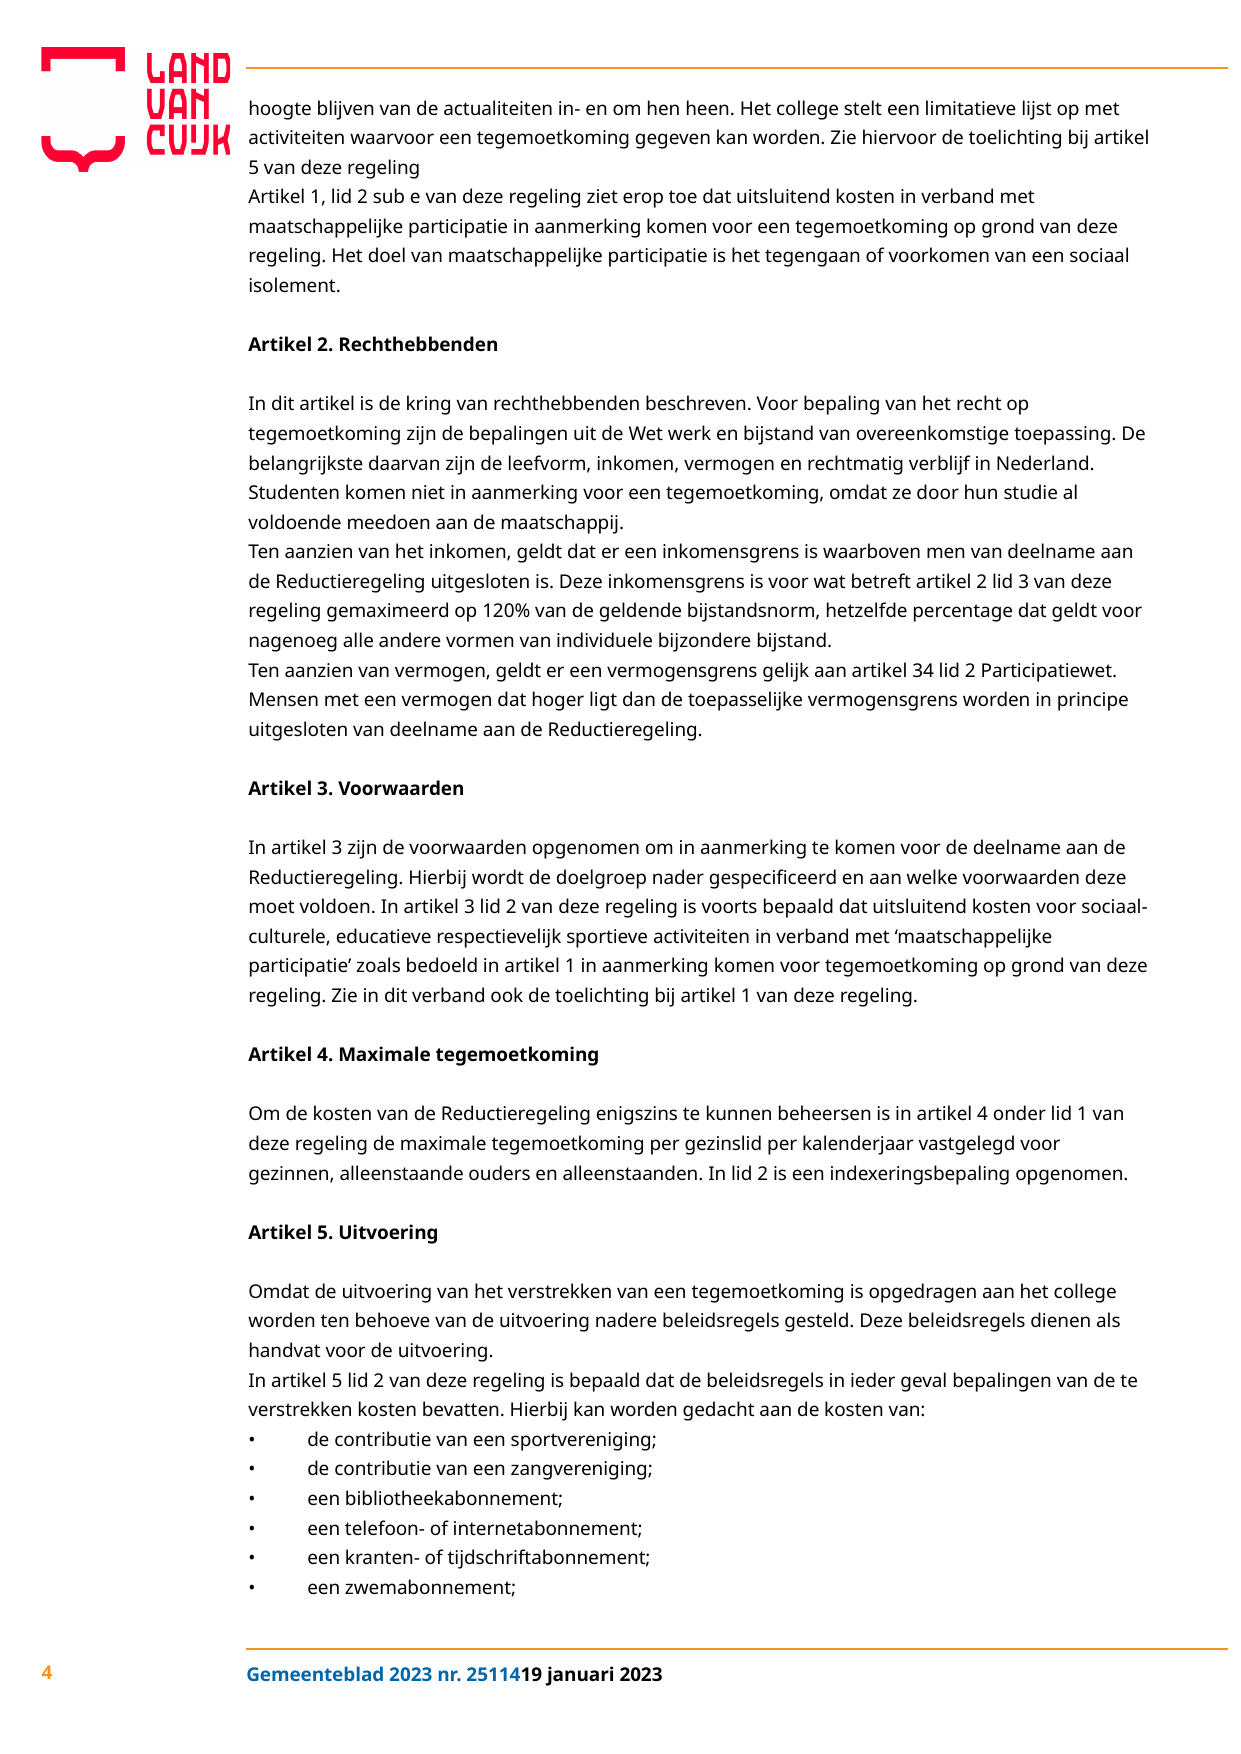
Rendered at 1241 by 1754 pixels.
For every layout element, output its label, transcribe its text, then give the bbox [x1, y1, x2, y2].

text Ten aanzien van vermogen, geldt er een vermogensgrens gelijk aan artikel 34 lid 2 Participatiewet. Mensen met een vermogen dat hoger ligt dan de toepasselijke vermogensgrens worden in principe uitgesloten van deelname aan de Reductieregeling. [248, 657, 1152, 742]
text In artikel 3 zijn de voorwaarden opgenomen om in aanmerking te komen voor de deelname aan de Reductieregeling. Hierbij wordt de doelgroep nader gespecificeerd en aan welke voorwaarden deze moet voldoen. In artikel 3 lid 2 van deze regeling is voorts bepaald dat uitsluitend kosten voor sociaal-culturele, educatieve respectievelijk sportieve activiteiten in verband met ‘maatschappelijke participatie’ zoals bedoeld in artikel 1 in aanmerking komen voor tegemoetkoming op grond van deze regeling. Zie in dit verband ook de toelichting bij artikel 1 van deze regeling. [248, 834, 1152, 1008]
list een zwemabonnement; [248, 1574, 1152, 1600]
text Omdat de uitvoering van het verstrekken van een tegemoetkoming is opgedragen aan het college worden ten behoeve van de uitvoering nadere beleidsregels gesteld. Deze beleidsregels dienen als handvat voor de uitvoering. [248, 1278, 1152, 1363]
text Ten aanzien van het inkomen, geldt dat er een inkomensgrens is waarboven men van deelname aan de Reductieregeling uitgesloten is. Deze inkomensgrens is voor wat betreft artikel 2 lid 3 van deze regeling gemaximeerd op 120% van de geldende bijstandsnorm, hetzelfde percentage dat geldt voor nagenoeg alle andere vormen van individuele bijzondere bijstand. [248, 538, 1152, 653]
list de contributie van een sportvereniging; [248, 1426, 1152, 1452]
text Om de kosten van de Reductieregeling enigszins te kunnen beheersen is in artikel 4 onder lid 1 van deze regeling de maximale tegemoetkoming per gezinslid per kalenderjaar vastgelegd voor gezinnen, alleenstaande ouders en alleenstaanden. In lid 2 is een indexeringsbepaling opgenomen. [248, 1101, 1152, 1186]
list de contributie van een zangvereniging; [248, 1456, 1152, 1481]
list een bibliotheekabonnement; [248, 1485, 1152, 1511]
text Artikel 1, lid 2 sub e van deze regeling ziet erop toe dat uitsluitend kosten in verband met maatschappelijke participatie in aanmerking komen voor een tegemoetkoming op grond van deze regeling. Het doel van maatschappelijke participatie is het tegengaan of voorkomen van een sociaal isolement. [248, 183, 1152, 298]
text Artikel 3. Voorwaarden [248, 775, 1152, 801]
picture [41, 47, 231, 172]
text In dit artikel is de kring van rechthebbenden beschreven. Voor bepaling van het recht op tegemoetkoming zijn de bepalingen uit de Wet werk en bijstand van overeenkomstige toepassing. De belangrijkste daarvan zijn de leefvorm, inkomen, vermogen en rechtmatig verblijf in Nederland. Studenten komen niet in aanmerking voor een tegemoetkoming, omdat ze door hun studie al voldoende meedoen aan de maatschappij. [248, 391, 1152, 535]
text Artikel 2. Rechthebbenden [248, 331, 1152, 357]
text In artikel 5 lid 2 van deze regeling is bepaald dat de beleidsregels in ieder geval bepalingen van de te verstrekken kosten bevatten. Hierbij kan worden gedacht aan de kosten van: [248, 1367, 1152, 1422]
text Artikel 5. Uitvoering [248, 1219, 1152, 1245]
list een kranten- of tijdschriftabonnement; [248, 1544, 1152, 1570]
list een telefoon- of internetabonnement; [248, 1515, 1152, 1541]
text hoogte blijven van de actualiteiten in- en om hen heen. Het college stelt een limitatieve lijst op met activiteiten waarvoor een tegemoetkoming gegeven kan worden. Zie hiervoor de toelichting bij artikel 5 van deze regeling [248, 95, 1152, 180]
text Artikel 4. Maximale tegemoetkoming [248, 1041, 1152, 1067]
